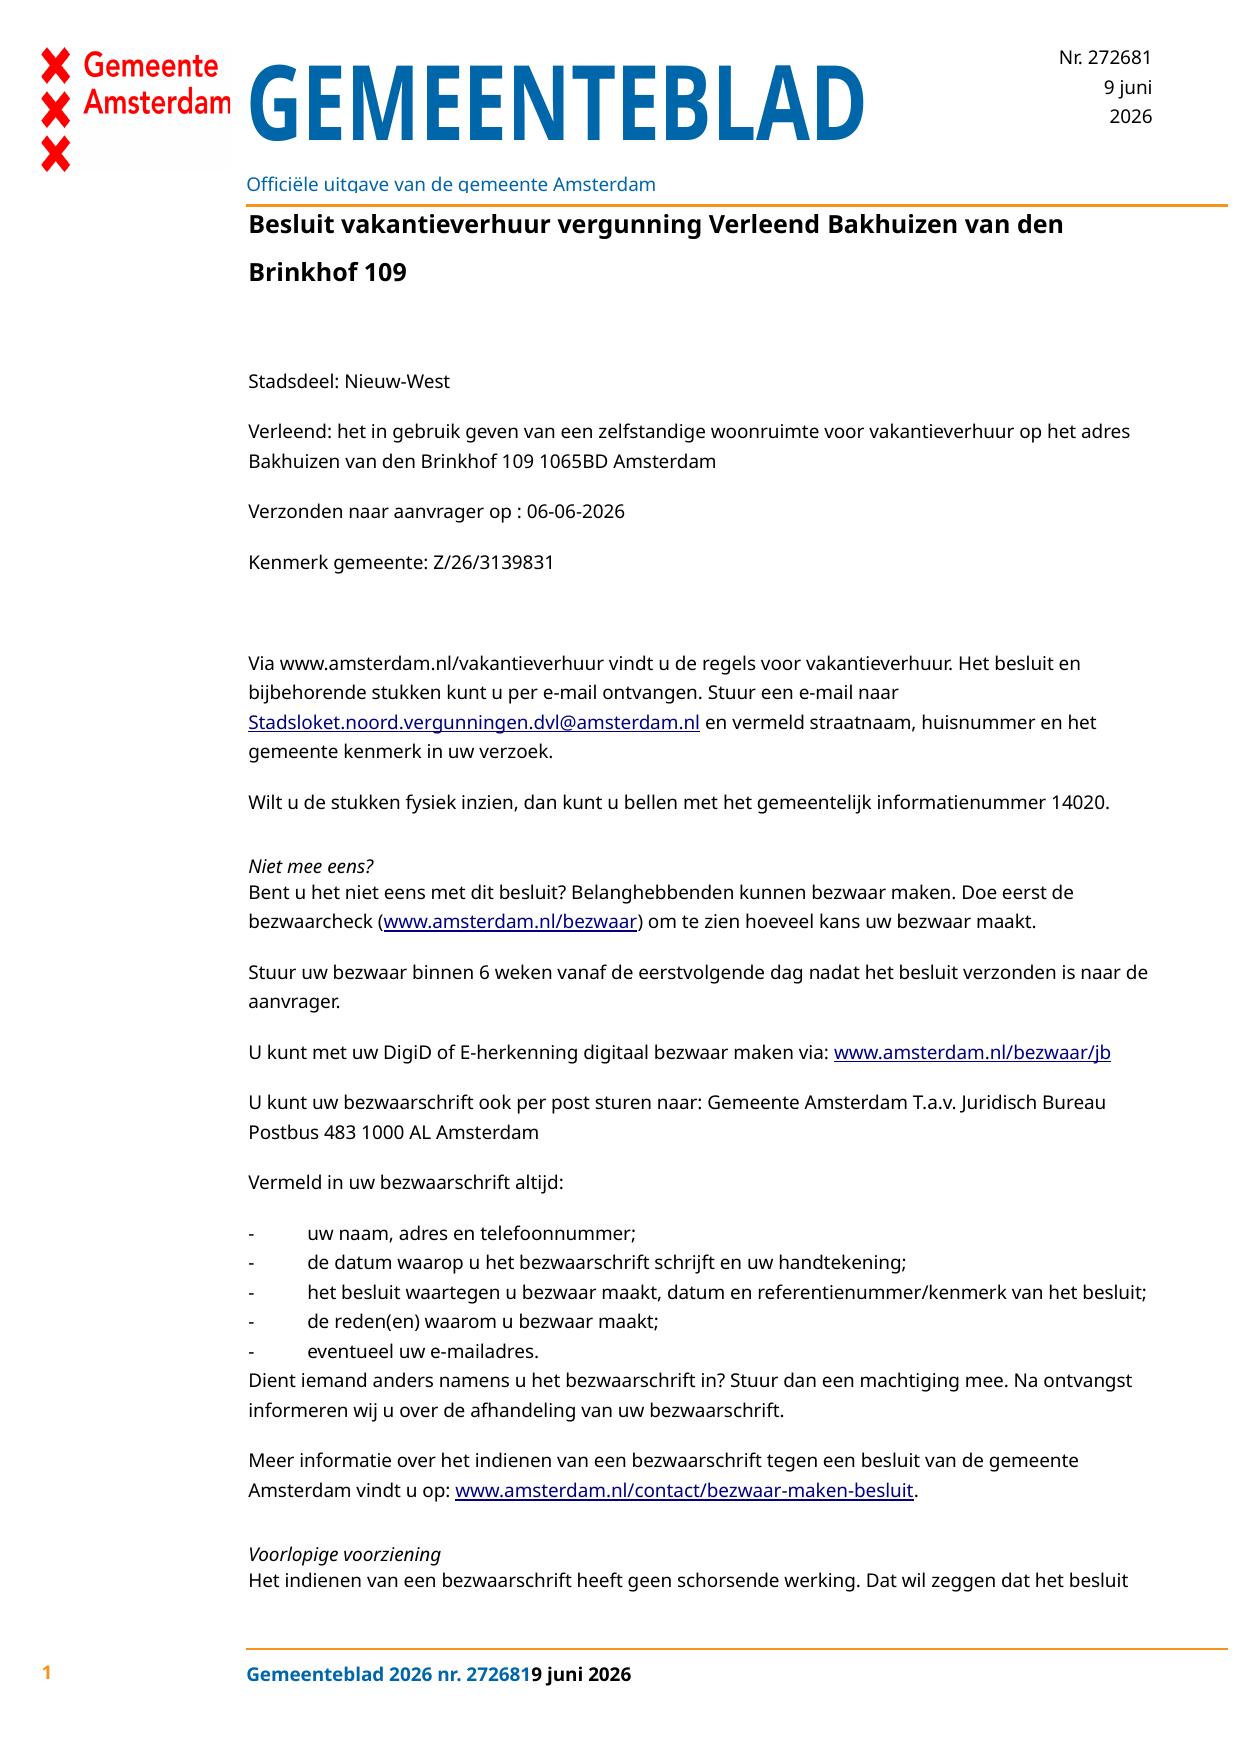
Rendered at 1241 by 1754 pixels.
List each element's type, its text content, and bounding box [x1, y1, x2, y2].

text U kunt met uw DigiD of E-herkenning digitaal bezwaar maken via: www.amsterdam.nl/bezwaar/jb [248, 1039, 1152, 1064]
text Dient iemand anders namens u het bezwaarschrift in? Stuur dan een machtiging mee. Na ontvangst informeren wij u over de afhandeling van uw bezwaarschrift. [248, 1368, 1152, 1423]
text Kenmerk gemeente: Z/26/3139831 [248, 549, 1152, 575]
text Verleend: het in gebruik geven van een zelfstandige woonruimte voor vakantieverhuur op het adres Bakhuizen van den Brinkhof 109 1065BD Amsterdam [248, 419, 1152, 474]
text Vermeld in uw bezwaarschrift altijd: [248, 1169, 1152, 1195]
text Meer informatie over het indienen van een bezwaarschrift tegen een besluit van de gemeente Amsterdam vindt u op: www.amsterdam.nl/contact/bezwaar-maken-besluit. [248, 1448, 1152, 1503]
text Via www.amsterdam.nl/vakantieverhuur vindt u de regels voor vakantieverhuur. Het besluit en bijbehorende stukken kunt u per e-mail ontvangen. Stuur een e-mail naar Stadsloket.noord.vergunningen.dvl@amsterdam.nl en vermeld straatnaam, huisnummer en het gemeente kenmerk in uw verzoek. [248, 650, 1152, 764]
text Het indienen van een bezwaarschrift heeft geen schorsende werking. Dat wil zeggen dat het besluit [248, 1567, 1152, 1593]
text Bent u het niet eens met dit besluit? Belanghebbenden kunnen bezwaar maken. Doe eerst de bezwaarcheck (www.amsterdam.nl/bezwaar) om te zien hoeveel kans uw bezwaar maakt. [248, 879, 1152, 934]
text Wilt u de stukken fysiek inzien, dan kunt u bellen met het gemeentelijk informatienummer 14020. [248, 789, 1152, 815]
text Stadsdeel: Nieuw-West [248, 368, 1152, 394]
picture [41, 47, 231, 172]
text Stuur uw bezwaar binnen 6 weken vanaf de eerstvolgende dag nadat het besluit verzonden is naar de aanvrager. [248, 959, 1152, 1014]
text Niet mee eens? [248, 853, 1152, 879]
text Besluit vakantieverhuur vergunning Verleend Bakhuizen van den Brinkhof 109 [248, 207, 1152, 288]
list het besluit waartegen u bezwaar maakt, datum en referentienummer/kenmerk van het besluit; [248, 1279, 1152, 1304]
text U kunt uw bezwaarschrift ook per post sturen naar: Gemeente Amsterdam T.a.v. Juridisch Bureau Postbus 483 1000 AL Amsterdam [248, 1089, 1152, 1144]
list de datum waarop u het bezwaarschrift schrijft en uw handtekening; [248, 1249, 1152, 1275]
list uw naam, adres en telefoonnummer; [248, 1220, 1152, 1245]
text Voorlopige voorziening [248, 1541, 1152, 1567]
list de reden(en) waarom u bezwaar maakt; [248, 1308, 1152, 1334]
list eventueel uw e-mailadres. [248, 1338, 1152, 1364]
text Verzonden naar aanvrager op : 06-06-2026 [248, 499, 1152, 524]
